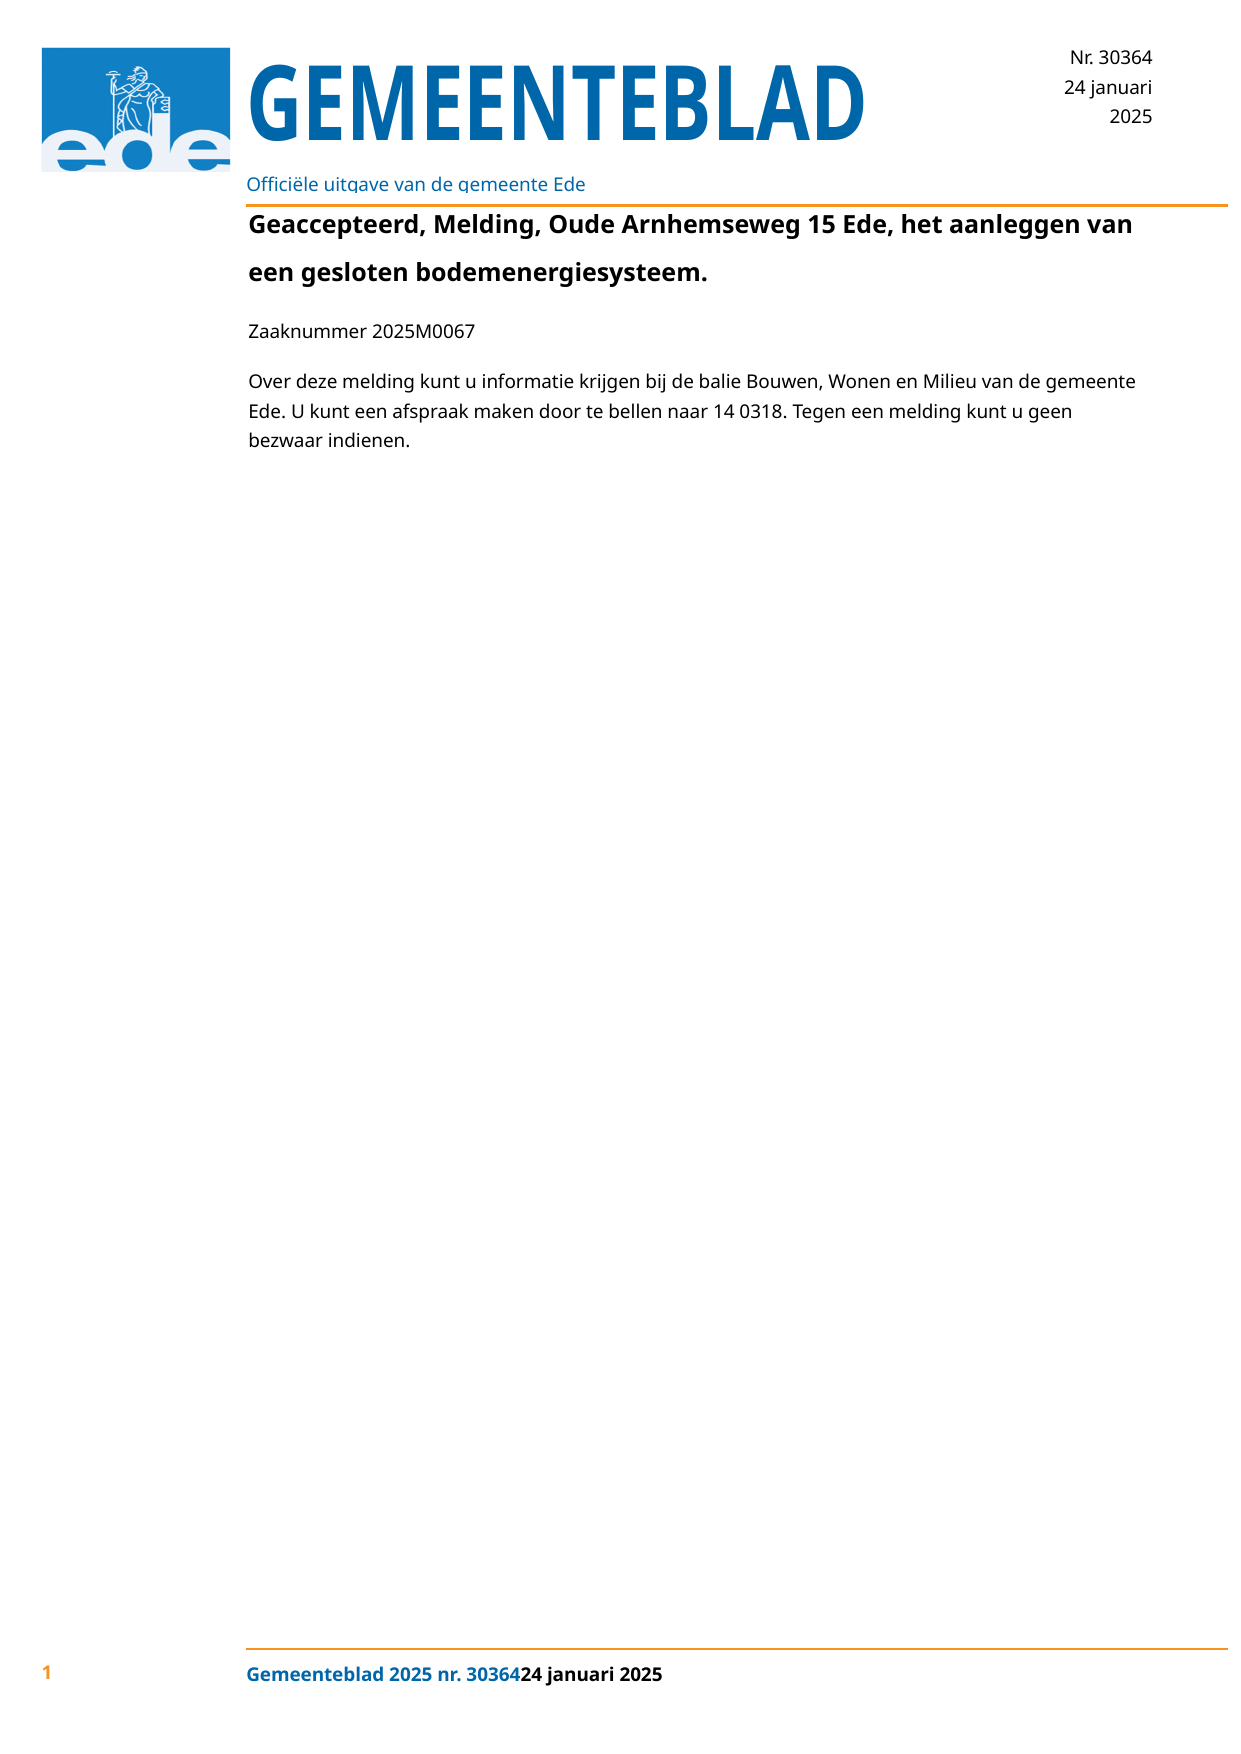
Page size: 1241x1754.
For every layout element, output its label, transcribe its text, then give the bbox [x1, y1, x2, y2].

picture [41, 47, 231, 172]
text Zaaknummer 2025M0067 [248, 318, 1152, 344]
text Geaccepteerd, Melding, Oude Arnhemseweg 15 Ede, het aanleggen van een gesloten bodemenergiesysteem. [248, 207, 1152, 288]
text Over deze melding kunt u informatie krijgen bij de balie Bouwen, Wonen en Milieu van de gemeente Ede. U kunt een afspraak maken door te bellen naar 14 0318. Tegen een melding kunt u geen bezwaar indienen. [248, 368, 1152, 453]
